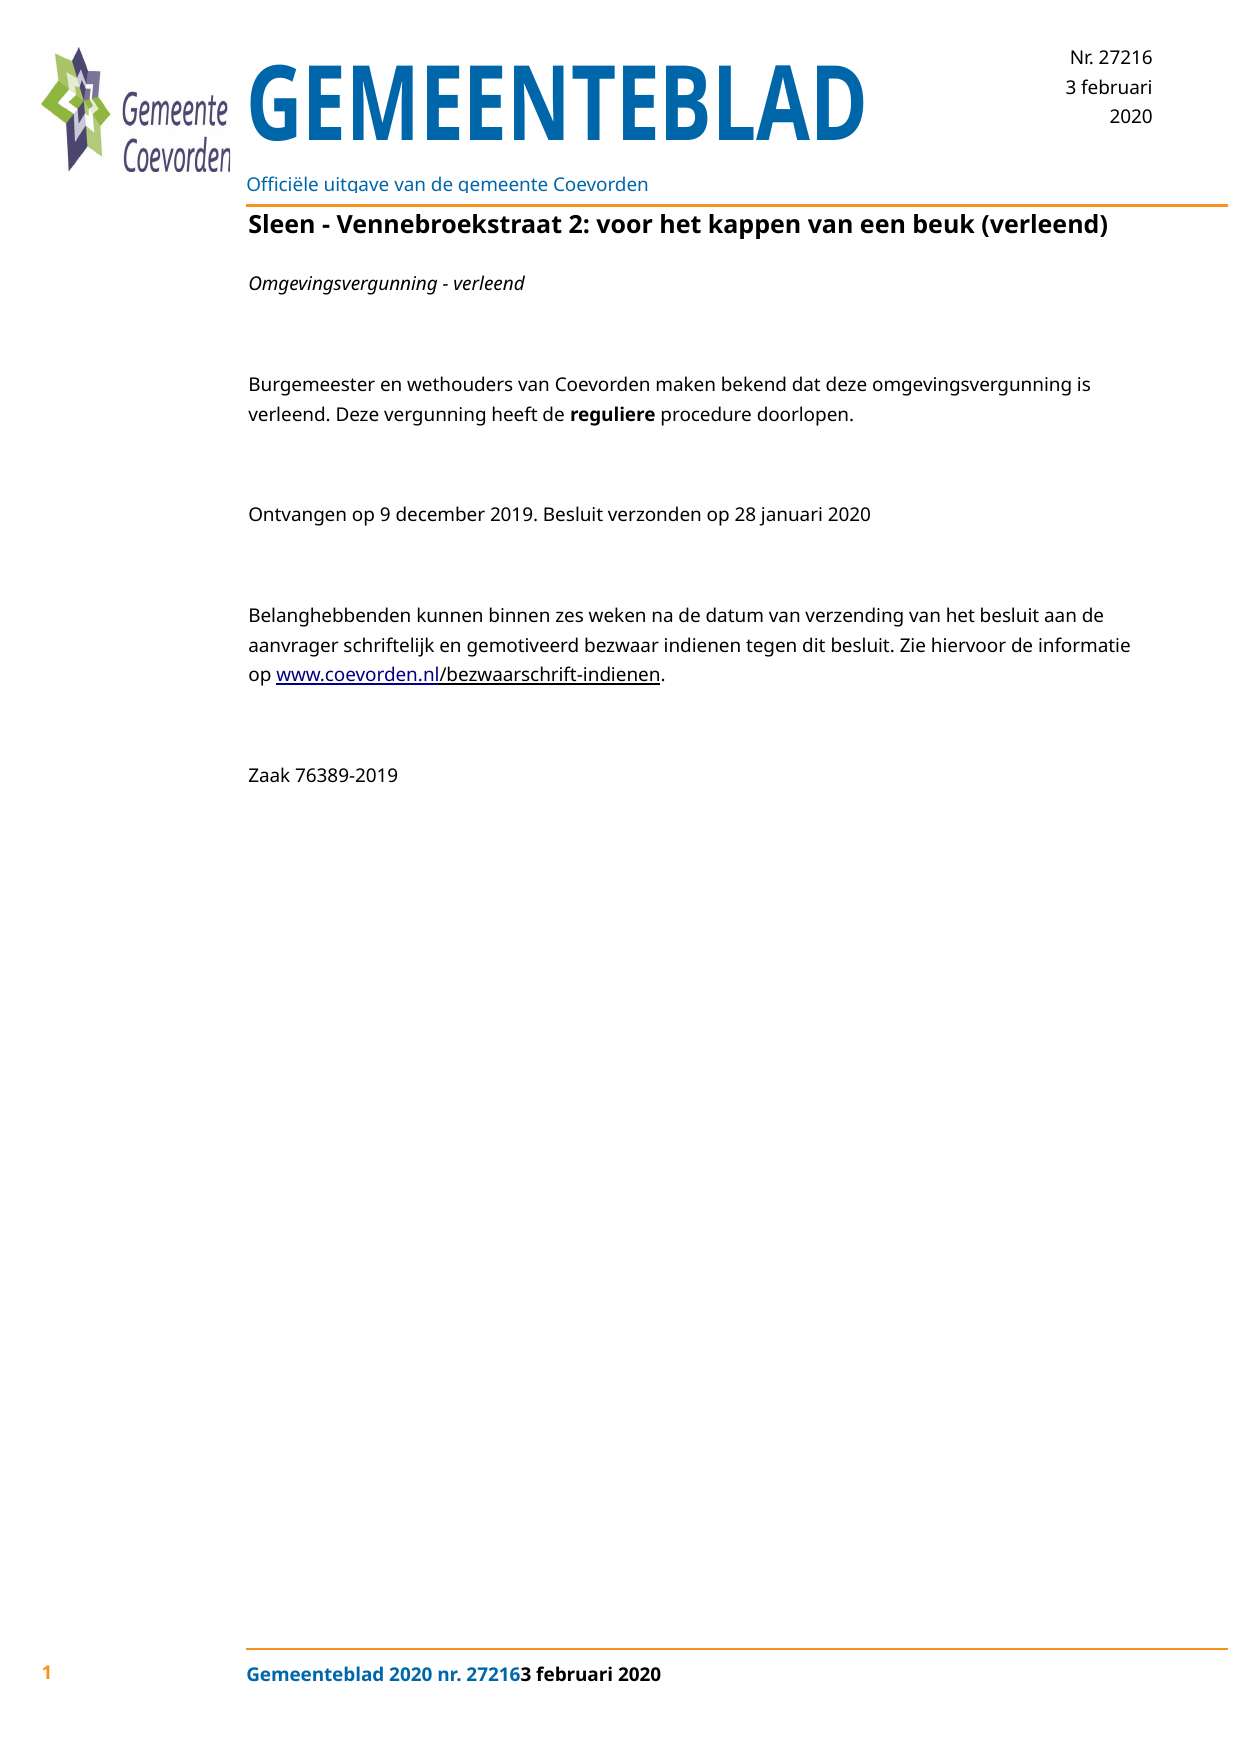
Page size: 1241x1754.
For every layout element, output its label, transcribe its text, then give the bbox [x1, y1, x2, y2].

text Burgemeester en wethouders van Coevorden maken bekend dat deze omgevingsvergunning is verleend. Deze vergunning heeft de reguliere procedure doorlopen. [248, 371, 1152, 426]
text Belanghebbenden kunnen binnen zes weken na de datum van verzending van het besluit aan de aanvrager schriftelijk en gemotiveerd bezwaar indienen tegen dit besluit. Zie hiervoor de informatie op www.coevorden.nl/bezwaarschrift-indienen. [248, 602, 1152, 687]
text Sleen - Vennebroekstraat 2: voor het kappen van een beuk (verleend) [248, 207, 1152, 241]
text Ontvangen op 9 december 2019. Besluit verzonden op 28 januari 2020 [248, 502, 1152, 527]
text Zaak 76389-2019 [248, 762, 1152, 788]
picture [41, 47, 231, 172]
text Omgevingsvergunning - verleend [248, 270, 1152, 296]
